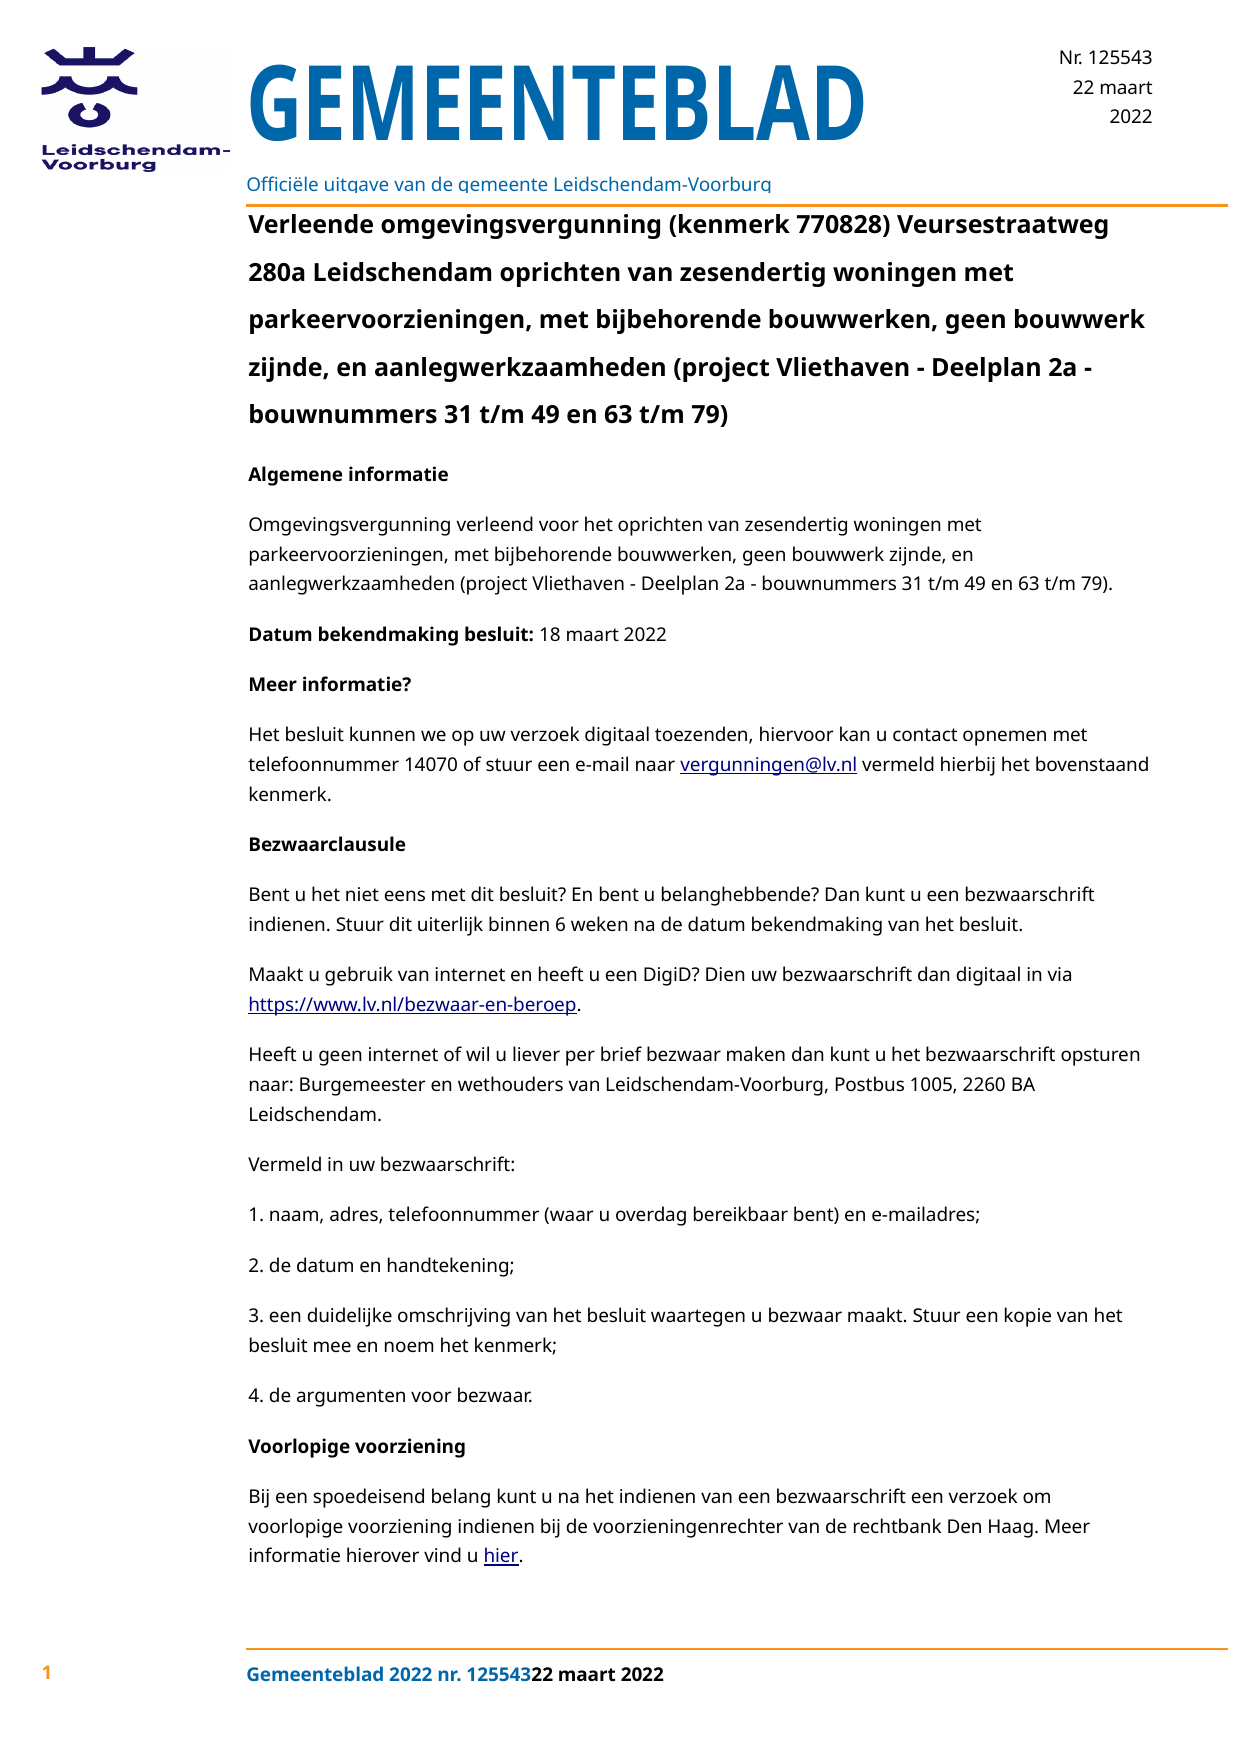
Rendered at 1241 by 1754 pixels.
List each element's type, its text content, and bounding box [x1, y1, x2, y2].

text Algemene informatie [248, 461, 1152, 486]
text Bezwaarclausule [248, 831, 1152, 857]
picture [41, 47, 231, 172]
text Omgevingsvergunning verleend voor het oprichten van zesendertig woningen met parkeervoorzieningen, met bijbehorende bouwwerken, geen bouwwerk zijnde, en aanlegwerkzaamheden (project Vliethaven - Deelplan 2a - bouwnummers 31 t/m 49 en 63 t/m 79). [248, 511, 1152, 596]
text Datum bekendmaking besluit: 18 maart 2022 [248, 621, 1152, 646]
text Bij een spoedeisend belang kunt u na het indienen van een bezwaarschrift een verzoek om voorlopige voorziening indienen bij de voorzieningenrechter van de rechtbank Den Haag. Meer informatie hierover vind u hier. [248, 1483, 1152, 1568]
text Verleende omgevingsvergunning (kenmerk 770828) Veursestraatweg 280a Leidschendam oprichten van zesendertig woningen met parkeervoorzieningen, met bijbehorende bouwwerken, geen bouwwerk zijnde, en aanlegwerkzaamheden (project Vliethaven - Deelplan 2a - bouwnummers 31 t/m 49 en 63 t/m 79) [248, 207, 1152, 431]
text 4. de argumenten voor bezwaar. [248, 1382, 1152, 1408]
text 2. de datum en handtekening; [248, 1252, 1152, 1278]
text 3. een duidelijke omschrijving van het besluit waartegen u bezwaar maakt. Stuur een kopie van het besluit mee en noem het kenmerk; [248, 1302, 1152, 1358]
text Heeft u geen internet of wil u liever per brief bezwaar maken dan kunt u het bezwaarschrift opsturen naar: Burgemeester en wethouders van Leidschendam-Voorburg, Postbus 1005, 2260 BA Leidschendam. [248, 1042, 1152, 1126]
text Meer informatie? [248, 671, 1152, 697]
text 1. naam, adres, telefoonnummer (waar u overdag bereikbaar bent) en e-mailadres; [248, 1202, 1152, 1227]
text Bent u het niet eens met dit besluit? En bent u belanghebbende? Dan kunt u een bezwaarschrift indienen. Stuur dit uiterlijk binnen 6 weken na de datum bekendmaking van het besluit. [248, 882, 1152, 937]
text Voorlopige voorziening [248, 1433, 1152, 1458]
text Vermeld in uw bezwaarschrift: [248, 1151, 1152, 1177]
text Het besluit kunnen we op uw verzoek digitaal toezenden, hiervoor kan u contact opnemen met telefoonnummer 14070 of stuur een e-mail naar vergunningen@lv.nl vermeld hierbij het bovenstaand kenmerk. [248, 722, 1152, 806]
text Maakt u gebruik van internet en heeft u een DigiD? Dien uw bezwaarschrift dan digitaal in via https://www.lv.nl/bezwaar-en-beroep. [248, 962, 1152, 1017]
